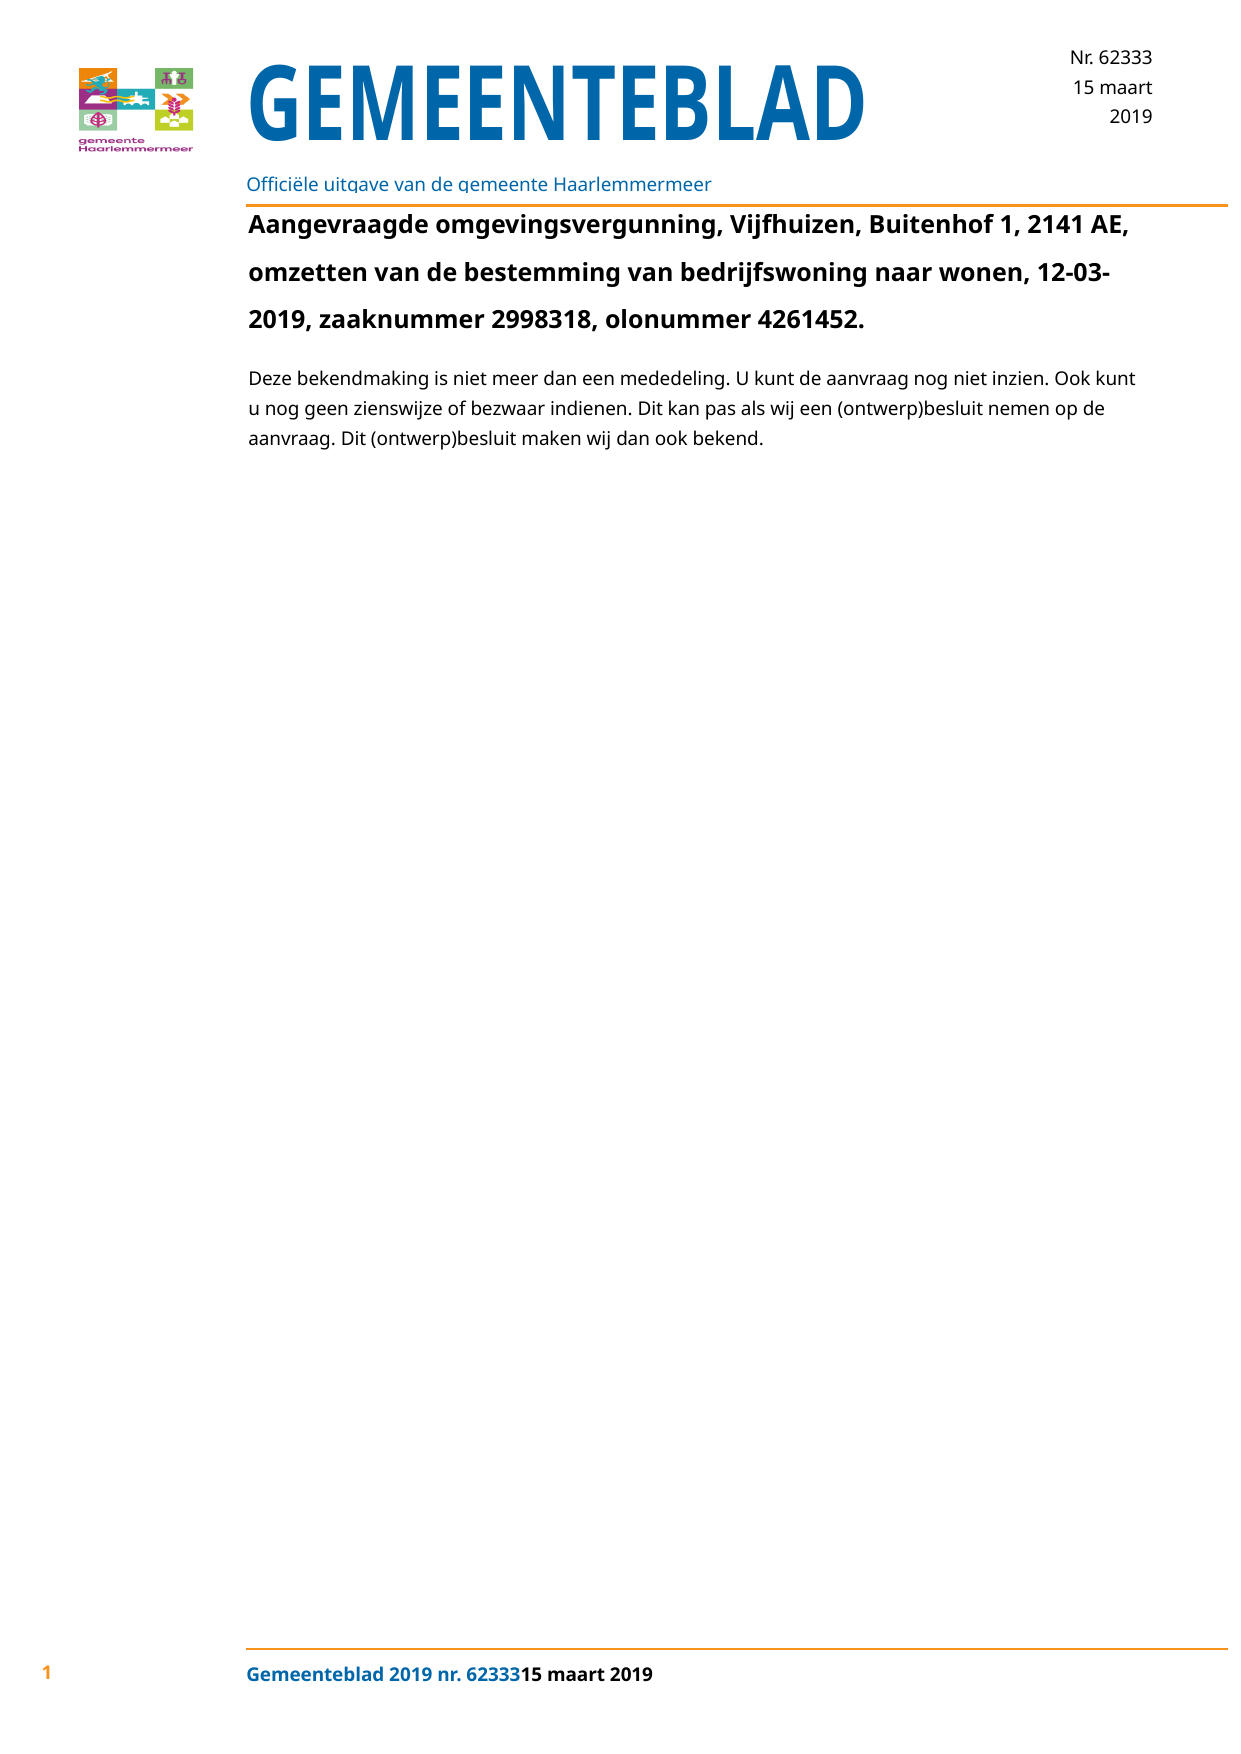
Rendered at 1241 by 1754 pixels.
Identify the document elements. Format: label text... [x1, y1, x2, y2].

text Deze bekendmaking is niet meer dan een mededeling. U kunt de aanvraag nog niet inzien. Ook kunt u nog geen zienswijze of bezwaar indienen. Dit kan pas als wij een (ontwerp)besluit nemen op de aanvraag. Dit (ontwerp)besluit maken wij dan ook bekend. [248, 366, 1152, 450]
text Aangevraagde omgevingsvergunning, Vijfhuizen, Buitenhof 1, 2141 AE, omzetten van de bestemming van bedrijfswoning naar wonen, 12-03-2019, zaaknummer 2998318, olonummer 4261452. [248, 207, 1152, 336]
picture [41, 47, 231, 172]
